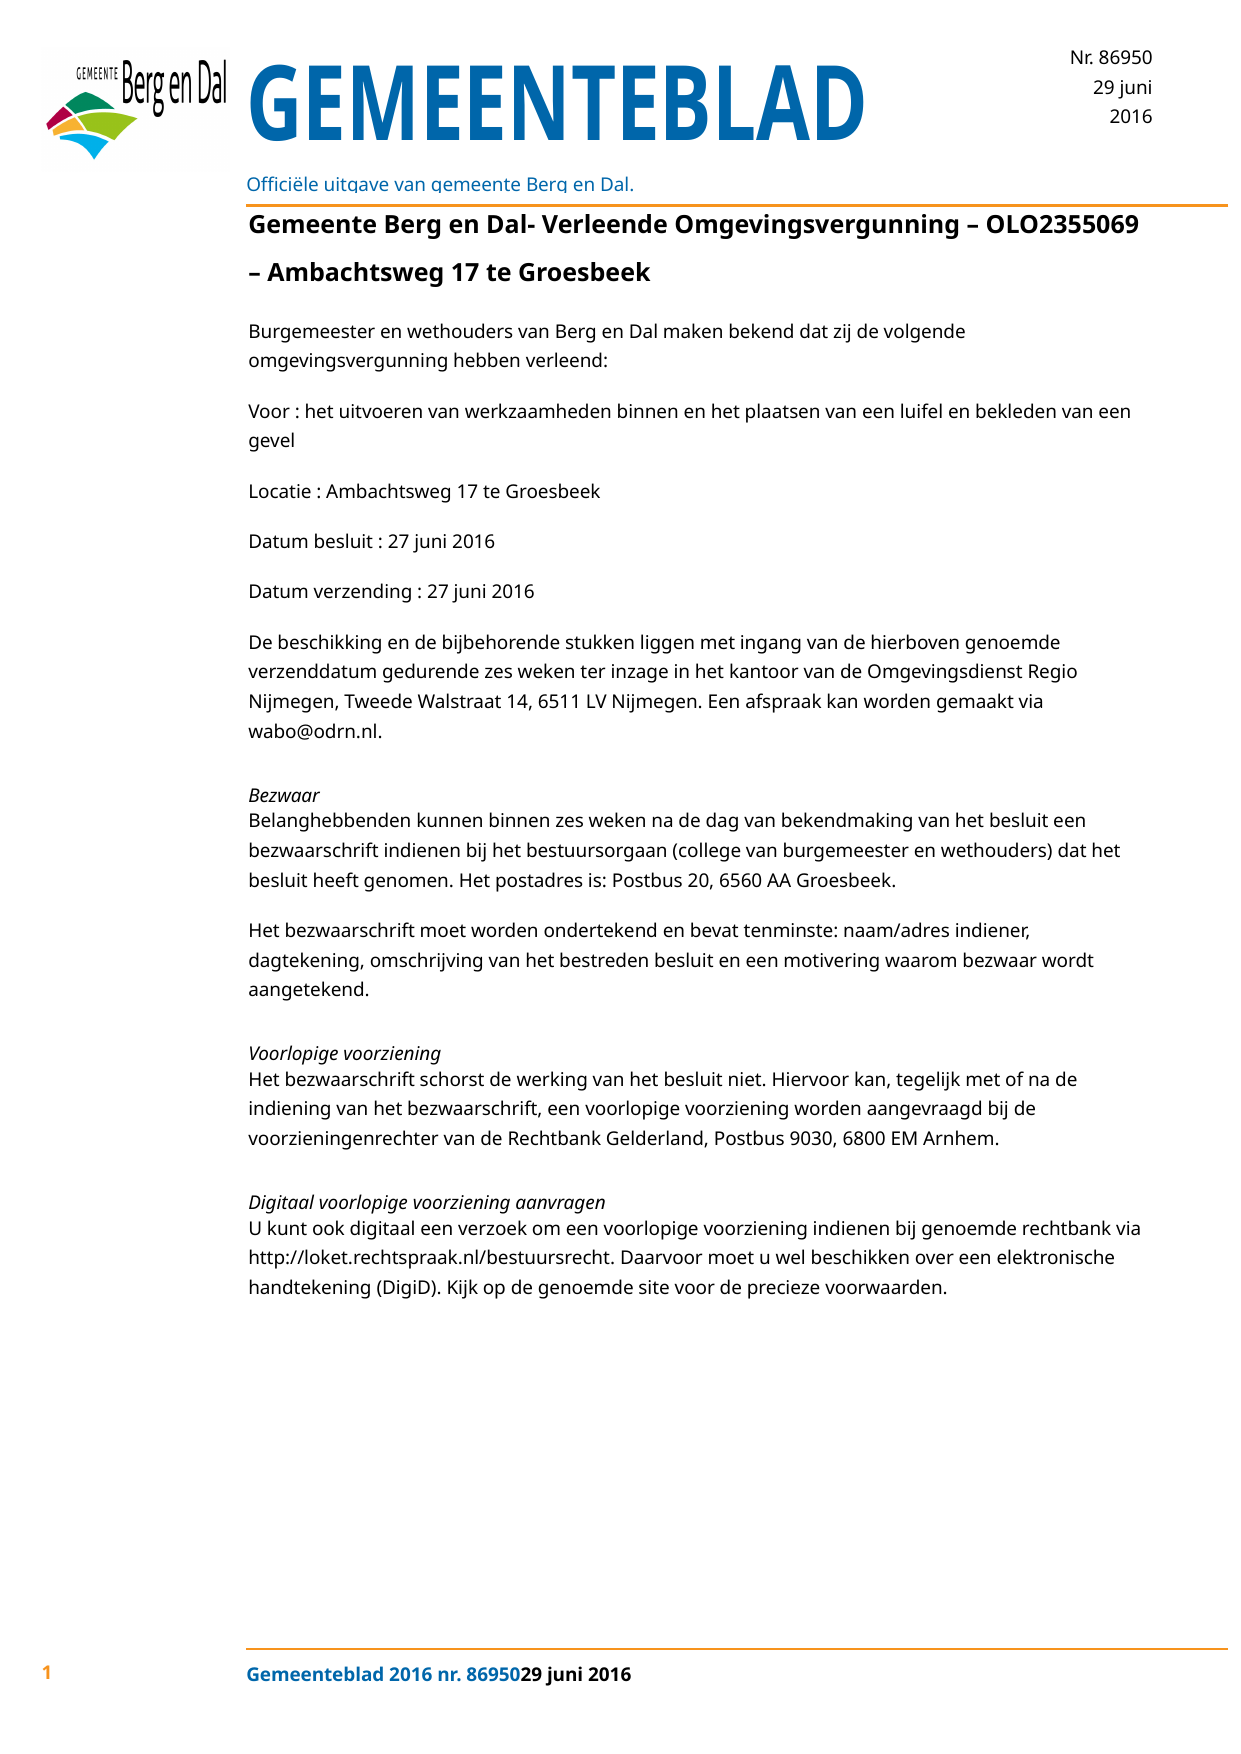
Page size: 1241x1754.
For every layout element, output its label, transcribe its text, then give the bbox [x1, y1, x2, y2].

text Voor : het uitvoeren van werkzaamheden binnen en het plaatsen van een luifel en bekleden van een gevel [248, 398, 1152, 453]
text Digitaal voorlopige voorziening aanvragen [248, 1189, 1152, 1215]
text Locatie : Ambachtsweg 17 te Groesbeek [248, 478, 1152, 504]
text Voorlopige voorziening [248, 1040, 1152, 1066]
text Gemeente Berg en Dal- Verleende Omgevingsvergunning – OLO2355069 – Ambachtsweg 17 te Groesbeek [248, 207, 1152, 288]
text Belanghebbenden kunnen binnen zes weken na de dag van bekendmaking van het besluit een bezwaarschrift indienen bij het bestuursorgaan (college van burgemeester en wethouders) dat het besluit heeft genomen. Het postadres is: Postbus 20, 6560 AA Groesbeek. [248, 808, 1152, 892]
text Bezwaar [248, 782, 1152, 808]
text U kunt ook digitaal een verzoek om een voorlopige voorziening indienen bij genoemde rechtbank via http://loket.rechtspraak.nl/bestuursrecht. Daarvoor moet u wel beschikken over een elektronische handtekening (DigiD). Kijk op de genoemde site voor de precieze voorwaarden. [248, 1215, 1152, 1300]
text Het bezwaarschrift schorst de werking van het besluit niet. Hiervoor kan, tegelijk met of na de indiening van het bezwaarschrift, een voorlopige voorziening worden aangevraagd bij de voorzieningenrechter van de Rechtbank Gelderland, Postbus 9030, 6800 EM Arnhem. [248, 1066, 1152, 1151]
text De beschikking en de bijbehorende stukken liggen met ingang van de hierboven genoemde verzenddatum gedurende zes weken ter inzage in het kantoor van de Omgevingsdienst Regio Nijmegen, Tweede Walstraat 14, 6511 LV Nijmegen. Een afspraak kan worden gemaakt via wabo@odrn.nl. [248, 629, 1152, 744]
text Datum verzending : 27 juni 2016 [248, 579, 1152, 604]
text Het bezwaarschrift moet worden ondertekend en bevat tenminste: naam/adres indiener, dagtekening, omschrijving van het bestreden besluit en een motivering waarom bezwaar wordt aangetekend. [248, 917, 1152, 1002]
text Datum besluit : 27 juni 2016 [248, 528, 1152, 554]
text Burgemeester en wethouders van Berg en Dal maken bekend dat zij de volgende omgevingsvergunning hebben verleend: [248, 318, 1152, 373]
picture [41, 47, 231, 172]
